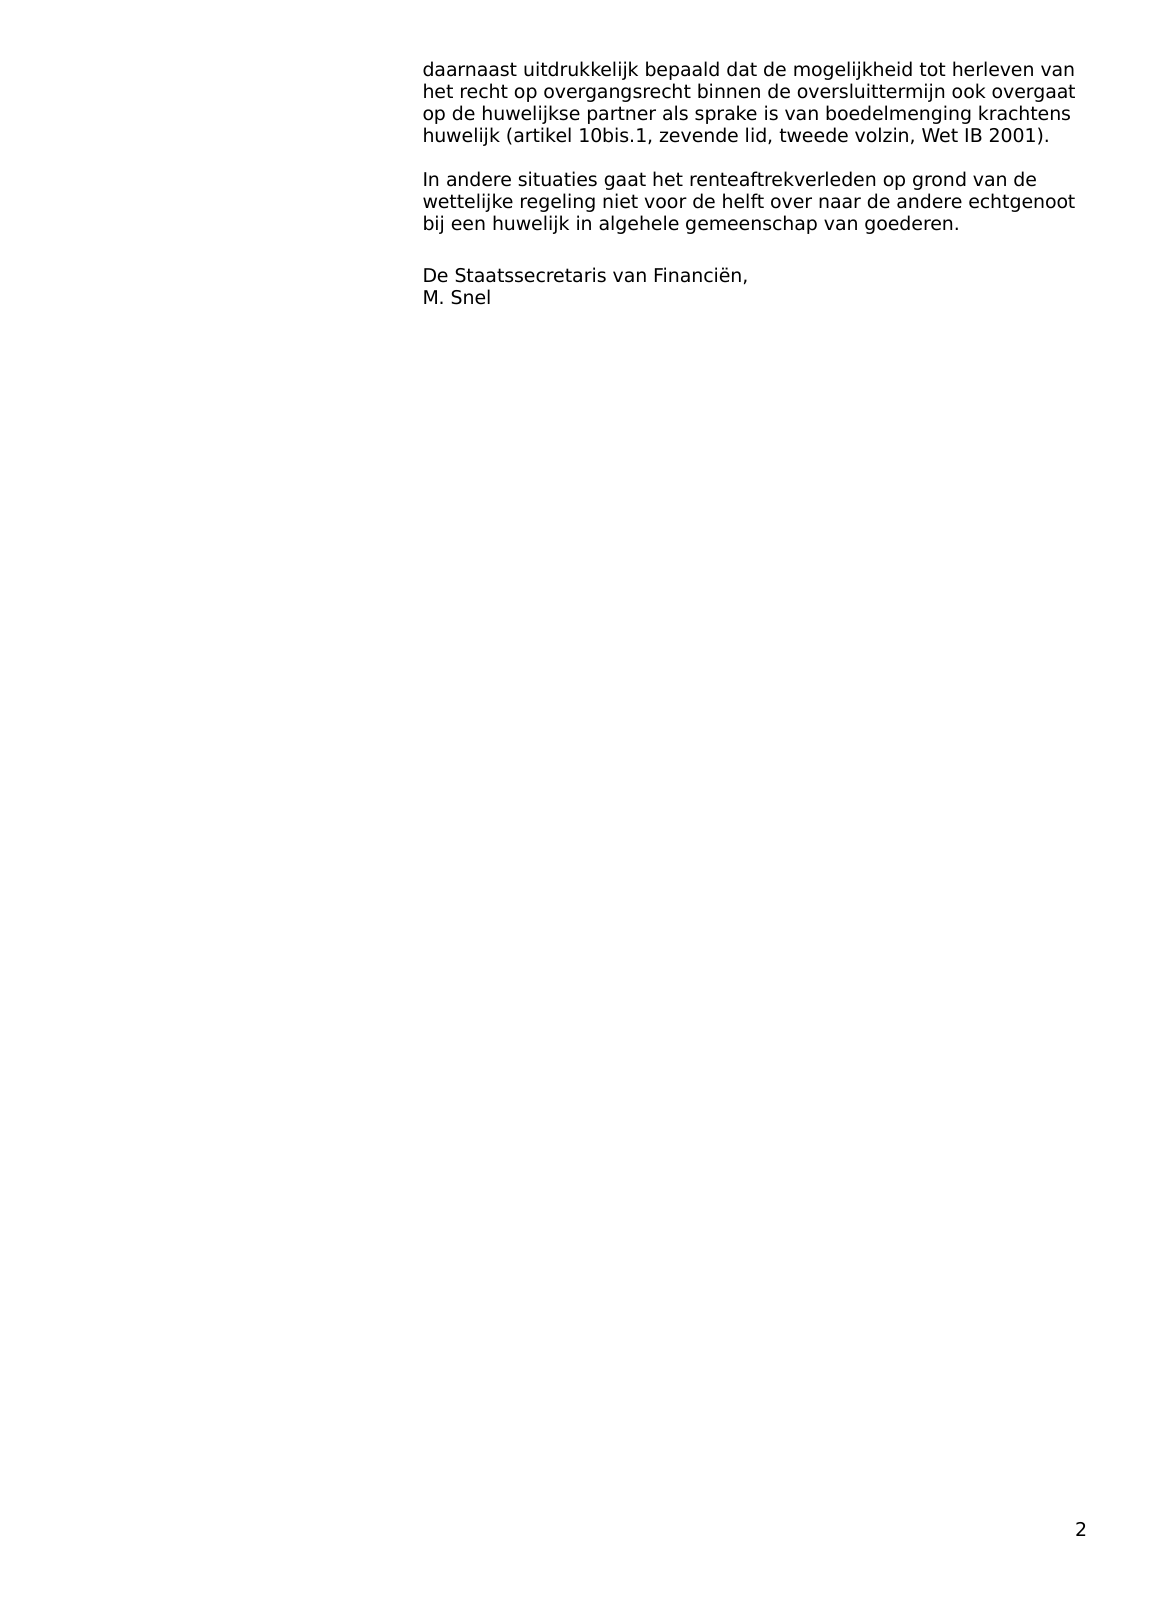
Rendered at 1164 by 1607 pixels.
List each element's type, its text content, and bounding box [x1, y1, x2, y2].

text In andere situaties gaat het renteaftrekverleden op grond van de wettelijke regeling niet voor de helft over naar de andere echtgenoot bij een huwelijk in algehele gemeenschap van goederen. [422, 169, 1087, 235]
text De Staatssecretaris van Financiën, M. Snel [422, 265, 1087, 309]
text daarnaast uitdrukkelijk bepaald dat de mogelijkheid tot herleven van het recht op overgangsrecht binnen de oversluittermijn ook overgaat op de huwelijkse partner als sprake is van boedelmenging krachtens huwelijk (artikel 10bis.1, zevende lid, tweede volzin, Wet IB 2001). [422, 59, 1087, 147]
